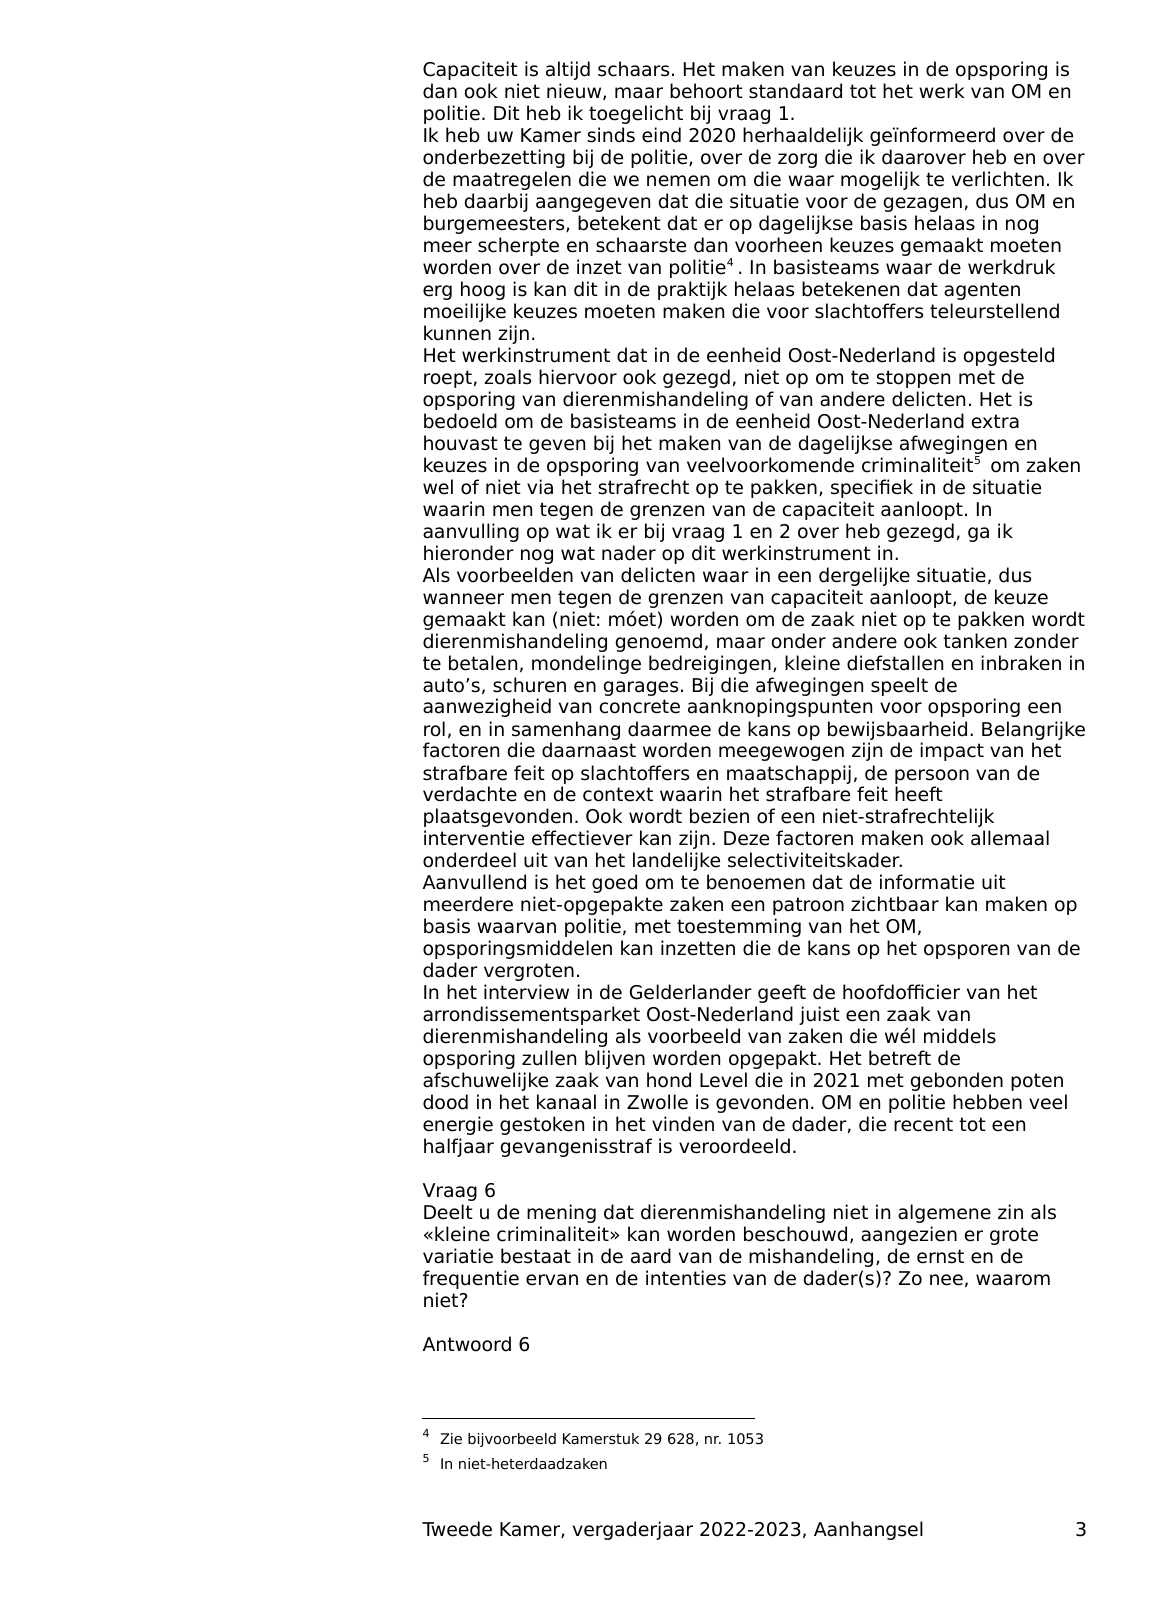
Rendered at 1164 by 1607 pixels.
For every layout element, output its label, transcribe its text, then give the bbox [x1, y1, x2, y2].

text In het interview in de Gelderlander geeft de hoofdofficier van het arrondissementsparket Oost-Nederland juist een zaak van dierenmishandeling als voorbeeld van zaken die wél middels opsporing zullen blijven worden opgepakt. Het betreft de afschuwelijke zaak van hond Level die in 2021 met gebonden poten dood in het kanaal in Zwolle is gevonden. OM en politie hebben veel energie gestoken in het vinden van de dader, die recent tot een halfjaar gevangenisstraf is veroordeeld. [422, 982, 1087, 1158]
text Deelt u de mening dat dierenmishandeling niet in algemene zin als «kleine criminaliteit» kan worden beschouwd, aangezien er grote variatie bestaat in de aard van de mishandeling, de ernst en de frequentie ervan en de intenties van de dader(s)? Zo nee, waarom niet? [422, 1202, 1087, 1312]
text Vraag 6 [422, 1180, 1087, 1202]
text Zie bijvoorbeeld Kamerstuk 29 628, nr. 1053 [422, 1427, 1087, 1449]
text Het werkinstrument dat in de eenheid Oost-Nederland is opgesteld roept, zoals hiervoor ook gezegd, niet op om te stoppen met de opsporing van dierenmishandeling of van andere delicten. Het is bedoeld om de basisteams in de eenheid Oost-Nederland extra houvast te geven bij het maken van de dagelijkse afwegingen en keuzes in de opsporing van veelvoorkomende criminaliteit om zaken wel of niet via het strafrecht op te pakken, specifiek in de situatie waarin men tegen de grenzen van de capaciteit aanloopt. In aanvulling op wat ik er bij vraag 1 en 2 over heb gezegd, ga ik hieronder nog wat nader op dit werkinstrument in. [422, 345, 1087, 564]
text Als voorbeelden van delicten waar in een dergelijke situatie, dus wanneer men tegen de grenzen van capaciteit aanloopt, de keuze gemaakt kan (niet: móet) worden om de zaak niet op te pakken wordt dierenmishandeling genoemd, maar onder andere ook tanken zonder te betalen, mondelinge bedreigingen, kleine diefstallen en inbraken in auto’s, schuren en garages. Bij die afwegingen speelt de aanwezigheid van concrete aanknopingspunten voor opsporing een rol, en in samenhang daarmee de kans op bewijsbaarheid. Belangrijke factoren die daarnaast worden meegewogen zijn de impact van het strafbare feit op slachtoffers en maatschappij, de persoon van de verdachte en de context waarin het strafbare feit heeft plaatsgevonden. Ook wordt bezien of een niet-strafrechtelijk interventie effectiever kan zijn. Deze factoren maken ook allemaal onderdeel uit van het landelijke selectiviteitskader. [422, 564, 1087, 872]
text Antwoord 6 [422, 1334, 1087, 1356]
text Aanvullend is het goed om te benoemen dat de informatie uit meerdere niet-opgepakte zaken een patroon zichtbaar kan maken op basis waarvan politie, met toestemming van het OM, opsporingsmiddelen kan inzetten die de kans op het opsporen van de dader vergroten. [422, 872, 1087, 982]
text Ik heb uw Kamer sinds eind 2020 herhaaldelijk geïnformeerd over de onderbezetting bij de politie, over de zorg die ik daarover heb en over de maatregelen die we nemen om die waar mogelijk te verlichten. Ik heb daarbij aangegeven dat die situatie voor de gezagen, dus OM en burgemeesters, betekent dat er op dagelijkse basis helaas in nog meer scherpte en schaarste dan voorheen keuzes gemaakt moeten worden over de inzet van politie. In basisteams waar de werkdruk erg hoog is kan dit in de praktijk helaas betekenen dat agenten moeilijke keuzes moeten maken die voor slachtoffers teleurstellend kunnen zijn. [422, 125, 1087, 345]
text In niet-heterdaadzaken [422, 1452, 1087, 1474]
text Capaciteit is altijd schaars. Het maken van keuzes in de opsporing is dan ook niet nieuw, maar behoort standaard tot het werk van OM en politie. Dit heb ik toegelicht bij vraag 1. [422, 59, 1087, 125]
